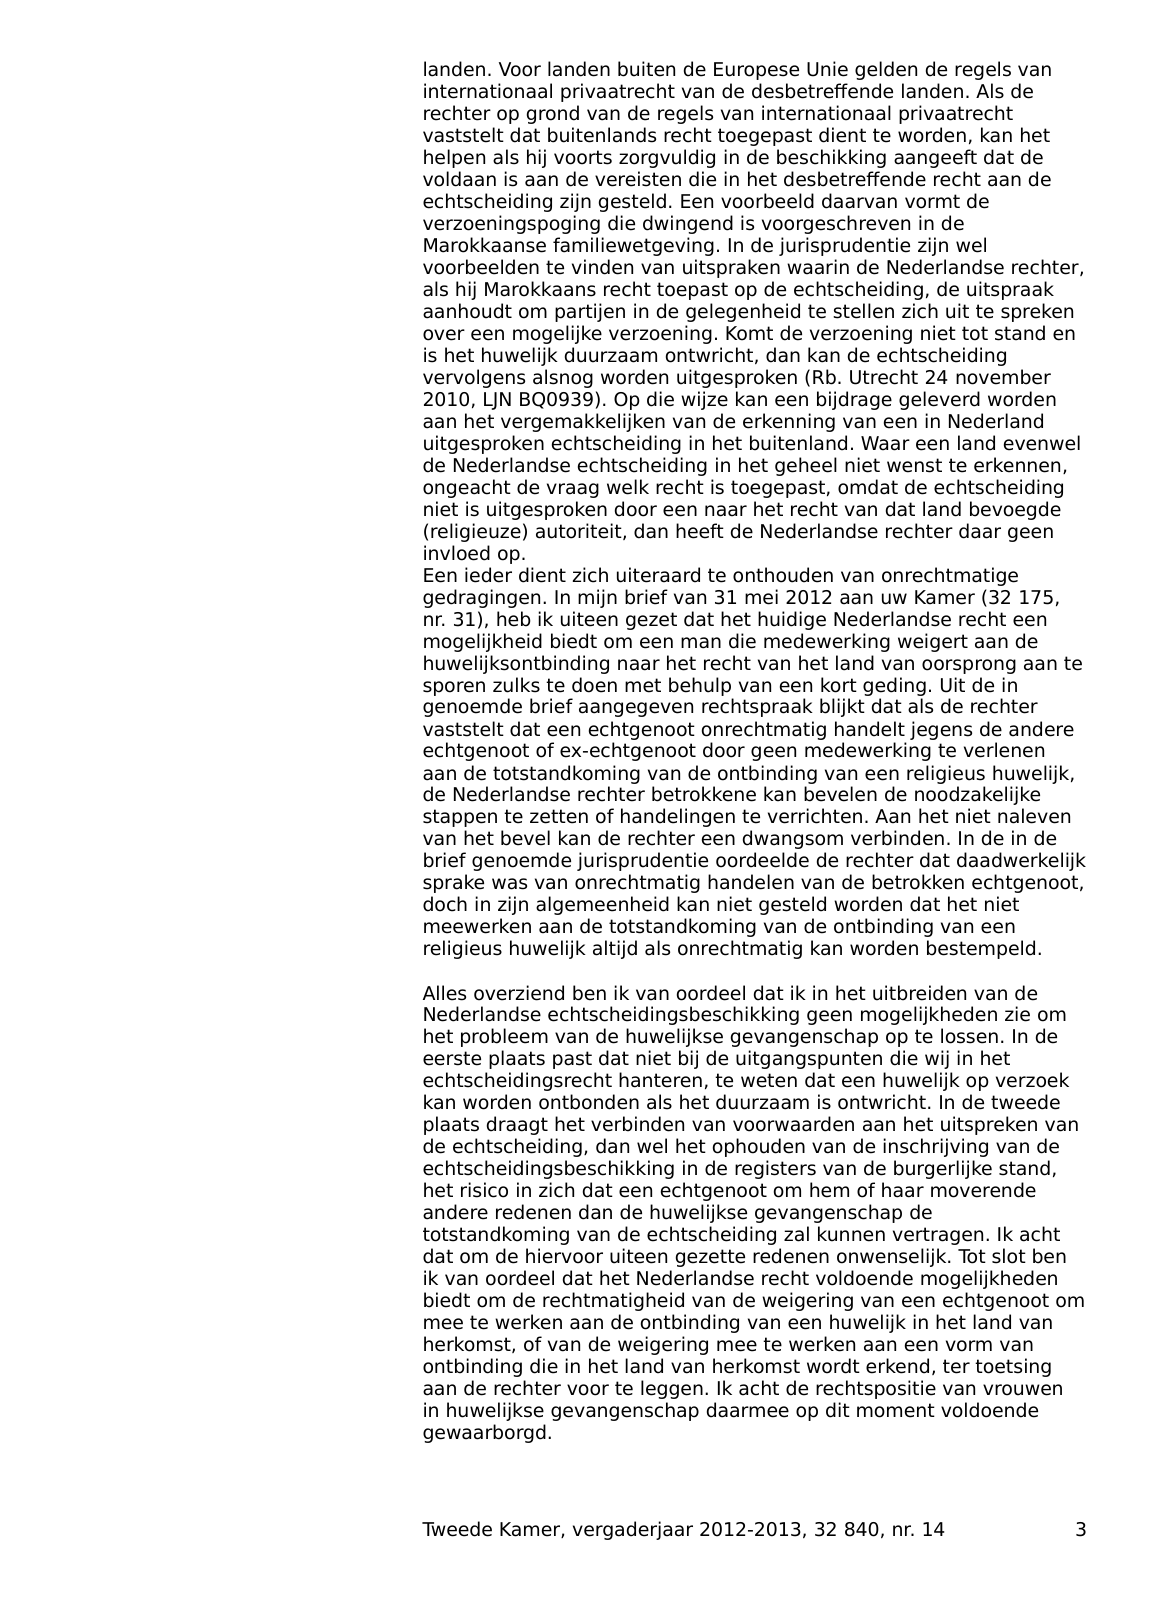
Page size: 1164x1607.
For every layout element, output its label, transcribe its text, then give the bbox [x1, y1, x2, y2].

text Alles overziend ben ik van oordeel dat ik in het uitbreiden van de Nederlandse echtscheidingsbeschikking geen mogelijkheden zie om het probleem van de huwelijkse gevangenschap op te lossen. In de eerste plaats past dat niet bij de uitgangspunten die wij in het echtscheidingsrecht hanteren, te weten dat een huwelijk op verzoek kan worden ontbonden als het duurzaam is ontwricht. In de tweede plaats draagt het verbinden van voorwaarden aan het uitspreken van de echtscheiding, dan wel het ophouden van de inschrijving van de echtscheidingsbeschikking in de registers van de burgerlijke stand, het risico in zich dat een echtgenoot om hem of haar moverende andere redenen dan de huwelijkse gevangenschap de totstandkoming van de echtscheiding zal kunnen vertragen. Ik acht dat om de hiervoor uiteen gezette redenen onwenselijk. Tot slot ben ik van oordeel dat het Nederlandse recht voldoende mogelijkheden biedt om de rechtmatigheid van de weigering van een echtgenoot om mee te werken aan de ontbinding van een huwelijk in het land van herkomst, of van de weigering mee te werken aan een vorm van ontbinding die in het land van herkomst wordt erkend, ter toetsing aan de rechter voor te leggen. Ik acht de rechtspositie van vrouwen in huwelijkse gevangenschap daarmee op dit moment voldoende gewaarborgd. [422, 982, 1087, 1444]
text landen. Voor landen buiten de Europese Unie gelden de regels van internationaal privaatrecht van de desbetreffende landen. Als de rechter op grond van de regels van internationaal privaatrecht vaststelt dat buitenlands recht toegepast dient te worden, kan het helpen als hij voorts zorgvuldig in de beschikking aangeeft dat de voldaan is aan de vereisten die in het desbetreffende recht aan de echtscheiding zijn gesteld. Een voorbeeld daarvan vormt de verzoeningspoging die dwingend is voorgeschreven in de Marokkaanse familiewetgeving. In de jurisprudentie zijn wel voorbeelden te vinden van uitspraken waarin de Nederlandse rechter, als hij Marokkaans recht toepast op de echtscheiding, de uitspraak aanhoudt om partijen in de gelegenheid te stellen zich uit te spreken over een mogelijke verzoening. Komt de verzoening niet tot stand en is het huwelijk duurzaam ontwricht, dan kan de echtscheiding vervolgens alsnog worden uitgesproken (Rb. Utrecht 24 november 2010, LJN BQ0939). Op die wijze kan een bijdrage geleverd worden aan het vergemakkelijken van de erkenning van een in Nederland uitgesproken echtscheiding in het buitenland. Waar een land evenwel de Nederlandse echtscheiding in het geheel niet wenst te erkennen, ongeacht de vraag welk recht is toegepast, omdat de echtscheiding niet is uitgesproken door een naar het recht van dat land bevoegde (religieuze) autoriteit, dan heeft de Nederlandse rechter daar geen invloed op. [422, 59, 1087, 564]
text Een ieder dient zich uiteraard te onthouden van onrechtmatige gedragingen. In mijn brief van 31 mei 2012 aan uw Kamer (32 175, nr. 31), heb ik uiteen gezet dat het huidige Nederlandse recht een mogelijkheid biedt om een man die medewerking weigert aan de huwelijksontbinding naar het recht van het land van oorsprong aan te sporen zulks te doen met behulp van een kort geding. Uit de in genoemde brief aangegeven rechtspraak blijkt dat als de rechter vaststelt dat een echtgenoot onrechtmatig handelt jegens de andere echtgenoot of ex-echtgenoot door geen medewerking te verlenen aan de totstandkoming van de ontbinding van een religieus huwelijk, de Nederlandse rechter betrokkene kan bevelen de noodzakelijke stappen te zetten of handelingen te verrichten. Aan het niet naleven van het bevel kan de rechter een dwangsom verbinden. In de in de brief genoemde jurisprudentie oordeelde de rechter dat daadwerkelijk sprake was van onrechtmatig handelen van de betrokken echtgenoot, doch in zijn algemeenheid kan niet gesteld worden dat het niet meewerken aan de totstandkoming van de ontbinding van een religieus huwelijk altijd als onrechtmatig kan worden bestempeld. [422, 564, 1087, 960]
